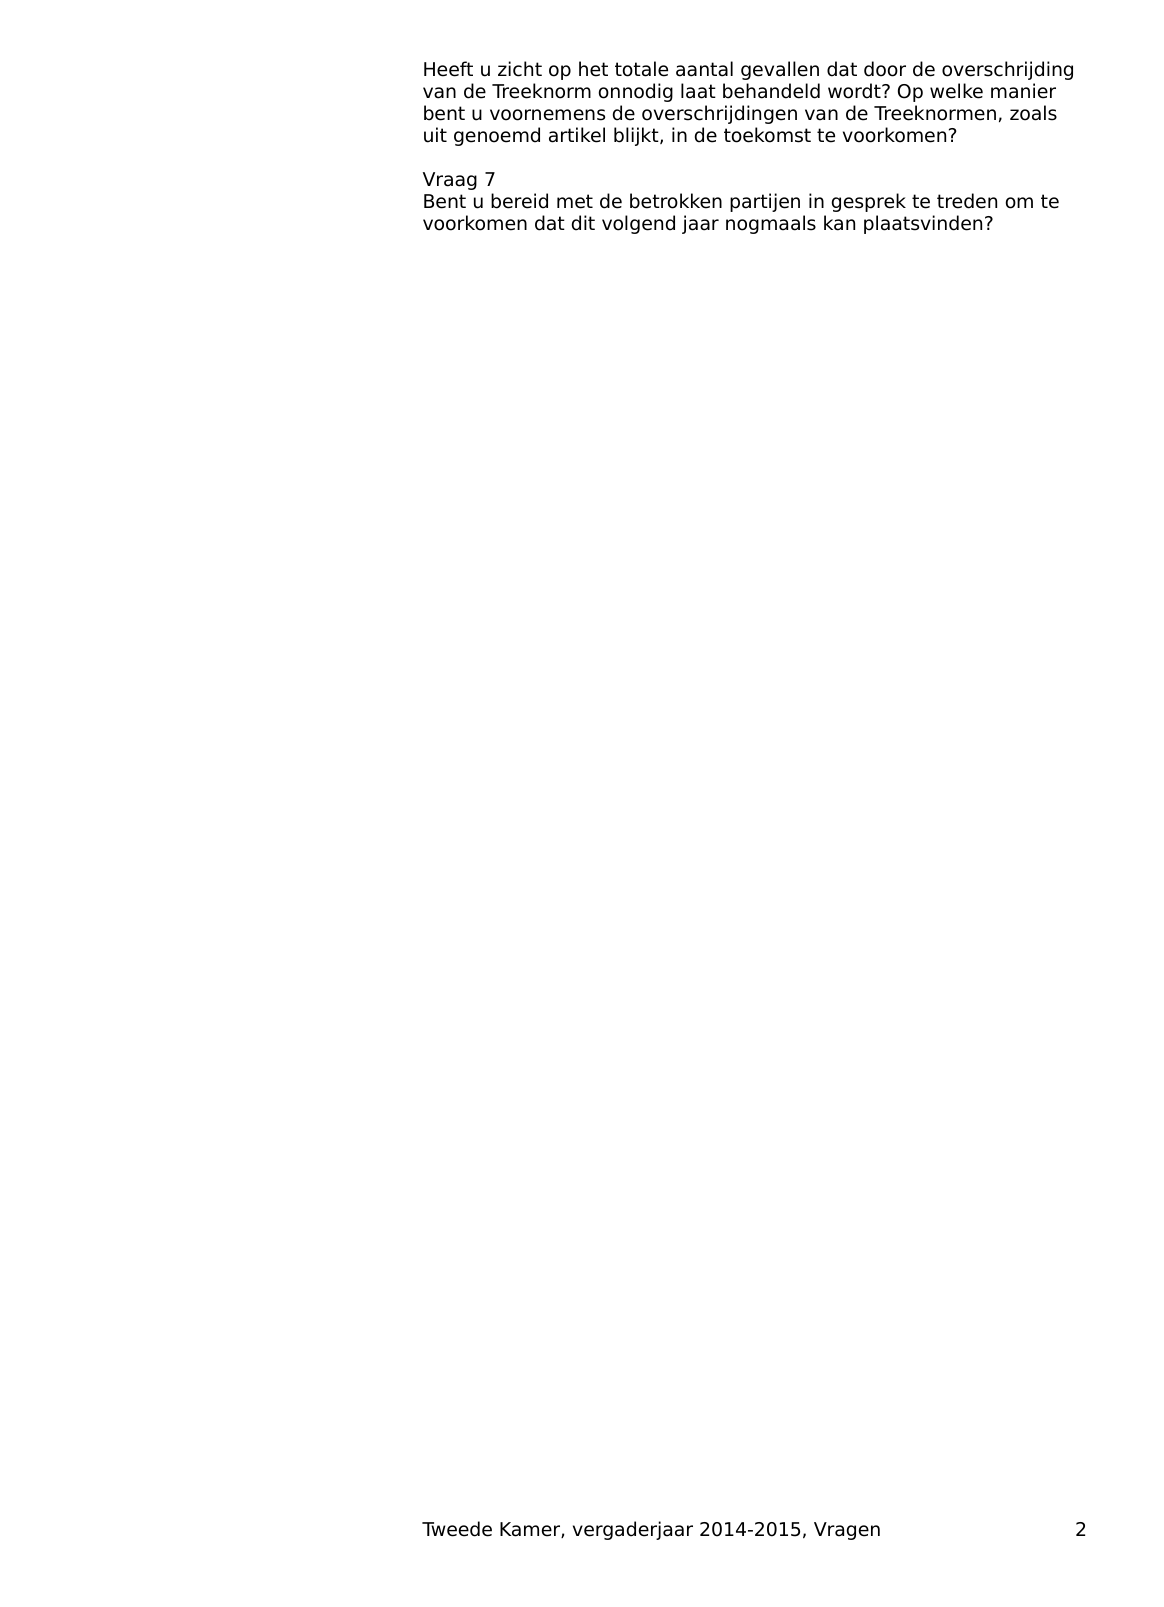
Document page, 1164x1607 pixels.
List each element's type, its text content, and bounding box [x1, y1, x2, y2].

text Bent u bereid met de betrokken partijen in gesprek te treden om te voorkomen dat dit volgend jaar nogmaals kan plaatsvinden? [422, 191, 1087, 235]
text Heeft u zicht op het totale aantal gevallen dat door de overschrijding van de Treeknorm onnodig laat behandeld wordt? Op welke manier bent u voornemens de overschrijdingen van de Treeknormen, zoals uit genoemd artikel blijkt, in de toekomst te voorkomen? [422, 59, 1087, 147]
text Vraag 7 [422, 169, 1087, 191]
